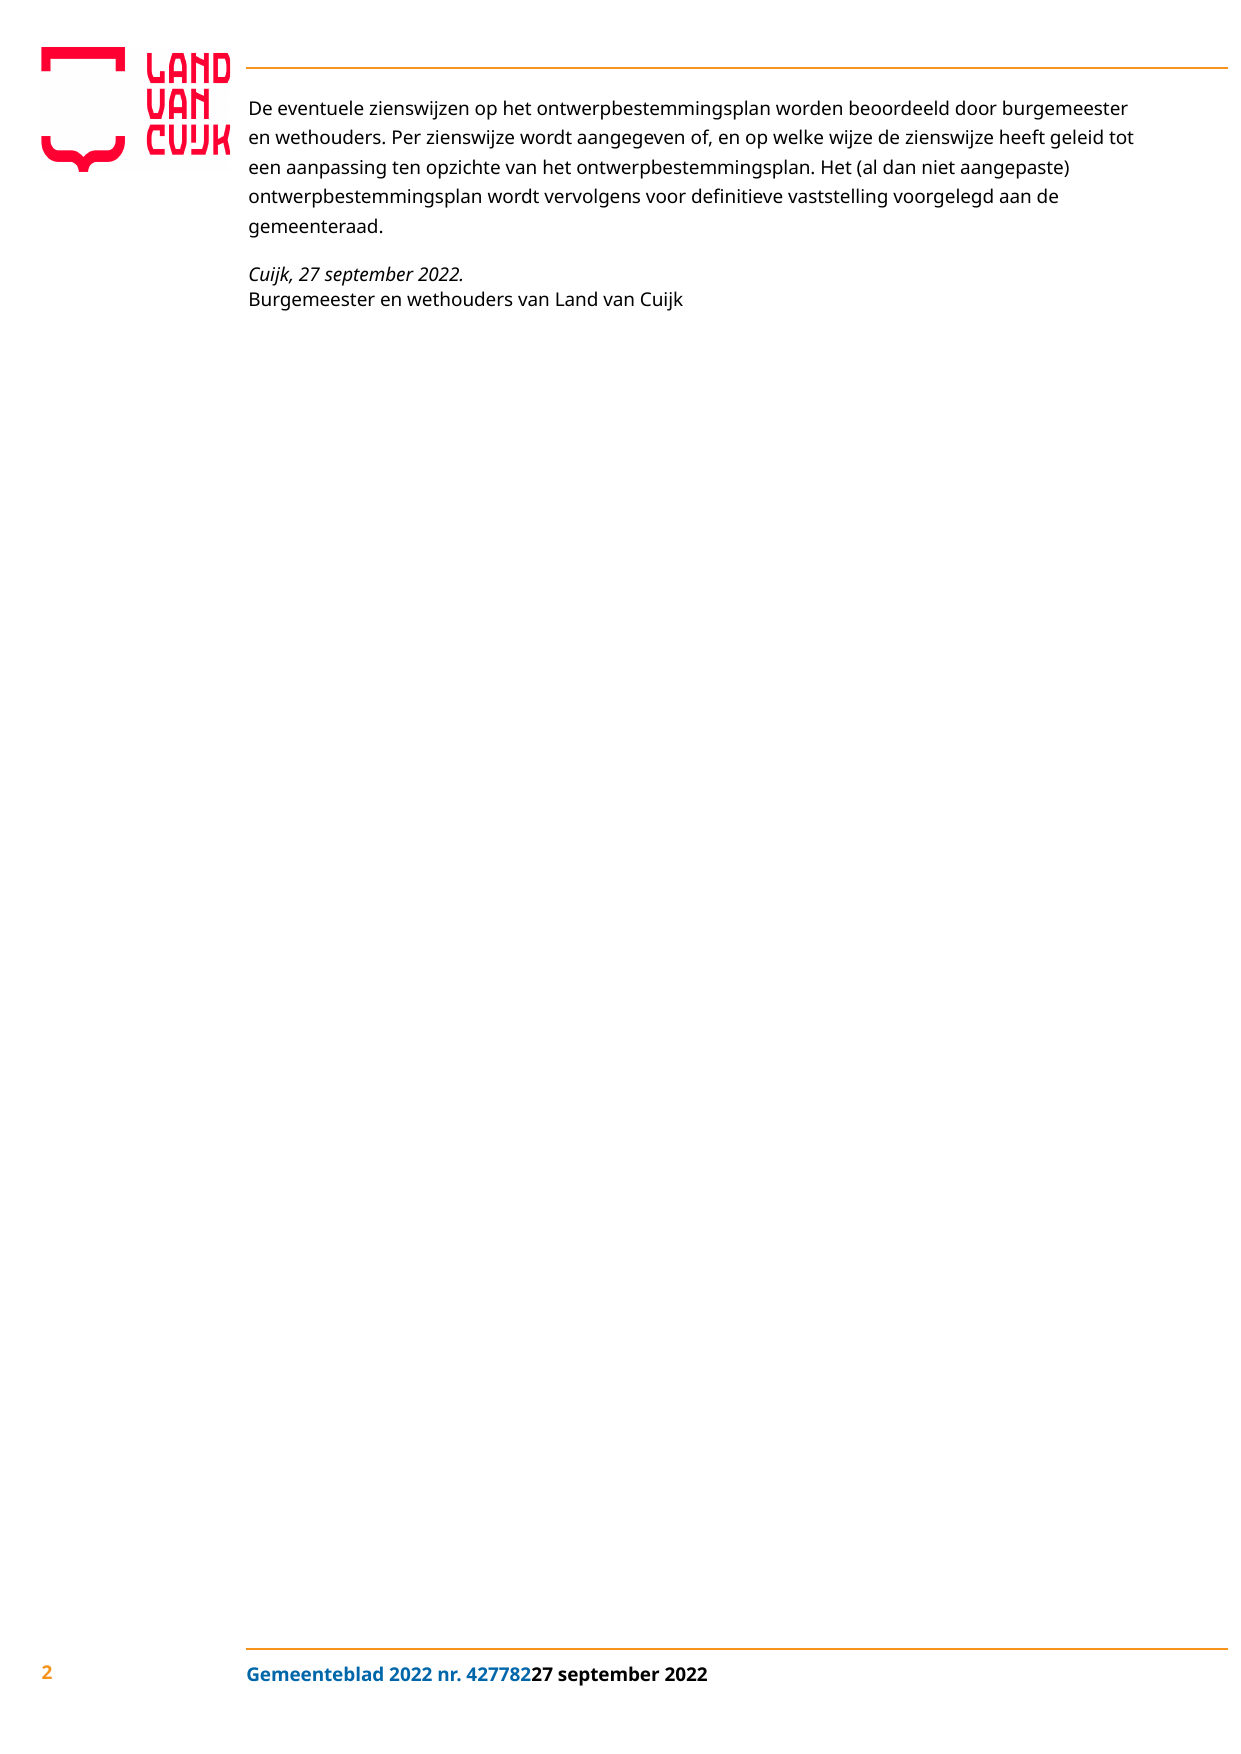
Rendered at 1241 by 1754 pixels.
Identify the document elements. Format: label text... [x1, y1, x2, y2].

text Burgemeester en wethouders van Land van Cuijk [248, 287, 1152, 312]
text De eventuele zienswijzen op het ontwerpbestemmingsplan worden beoordeeld door burgemeester en wethouders. Per zienswijze wordt aangegeven of, en op welke wijze de zienswijze heeft geleid tot een aanpassing ten opzichte van het ontwerpbestemmingsplan. Het (al dan niet aangepaste) ontwerpbestemmingsplan wordt vervolgens voor definitieve vaststelling voorgelegd aan de gemeenteraad. [248, 95, 1152, 239]
picture [41, 47, 231, 172]
text Cuijk, 27 september 2022. [248, 261, 1152, 287]
